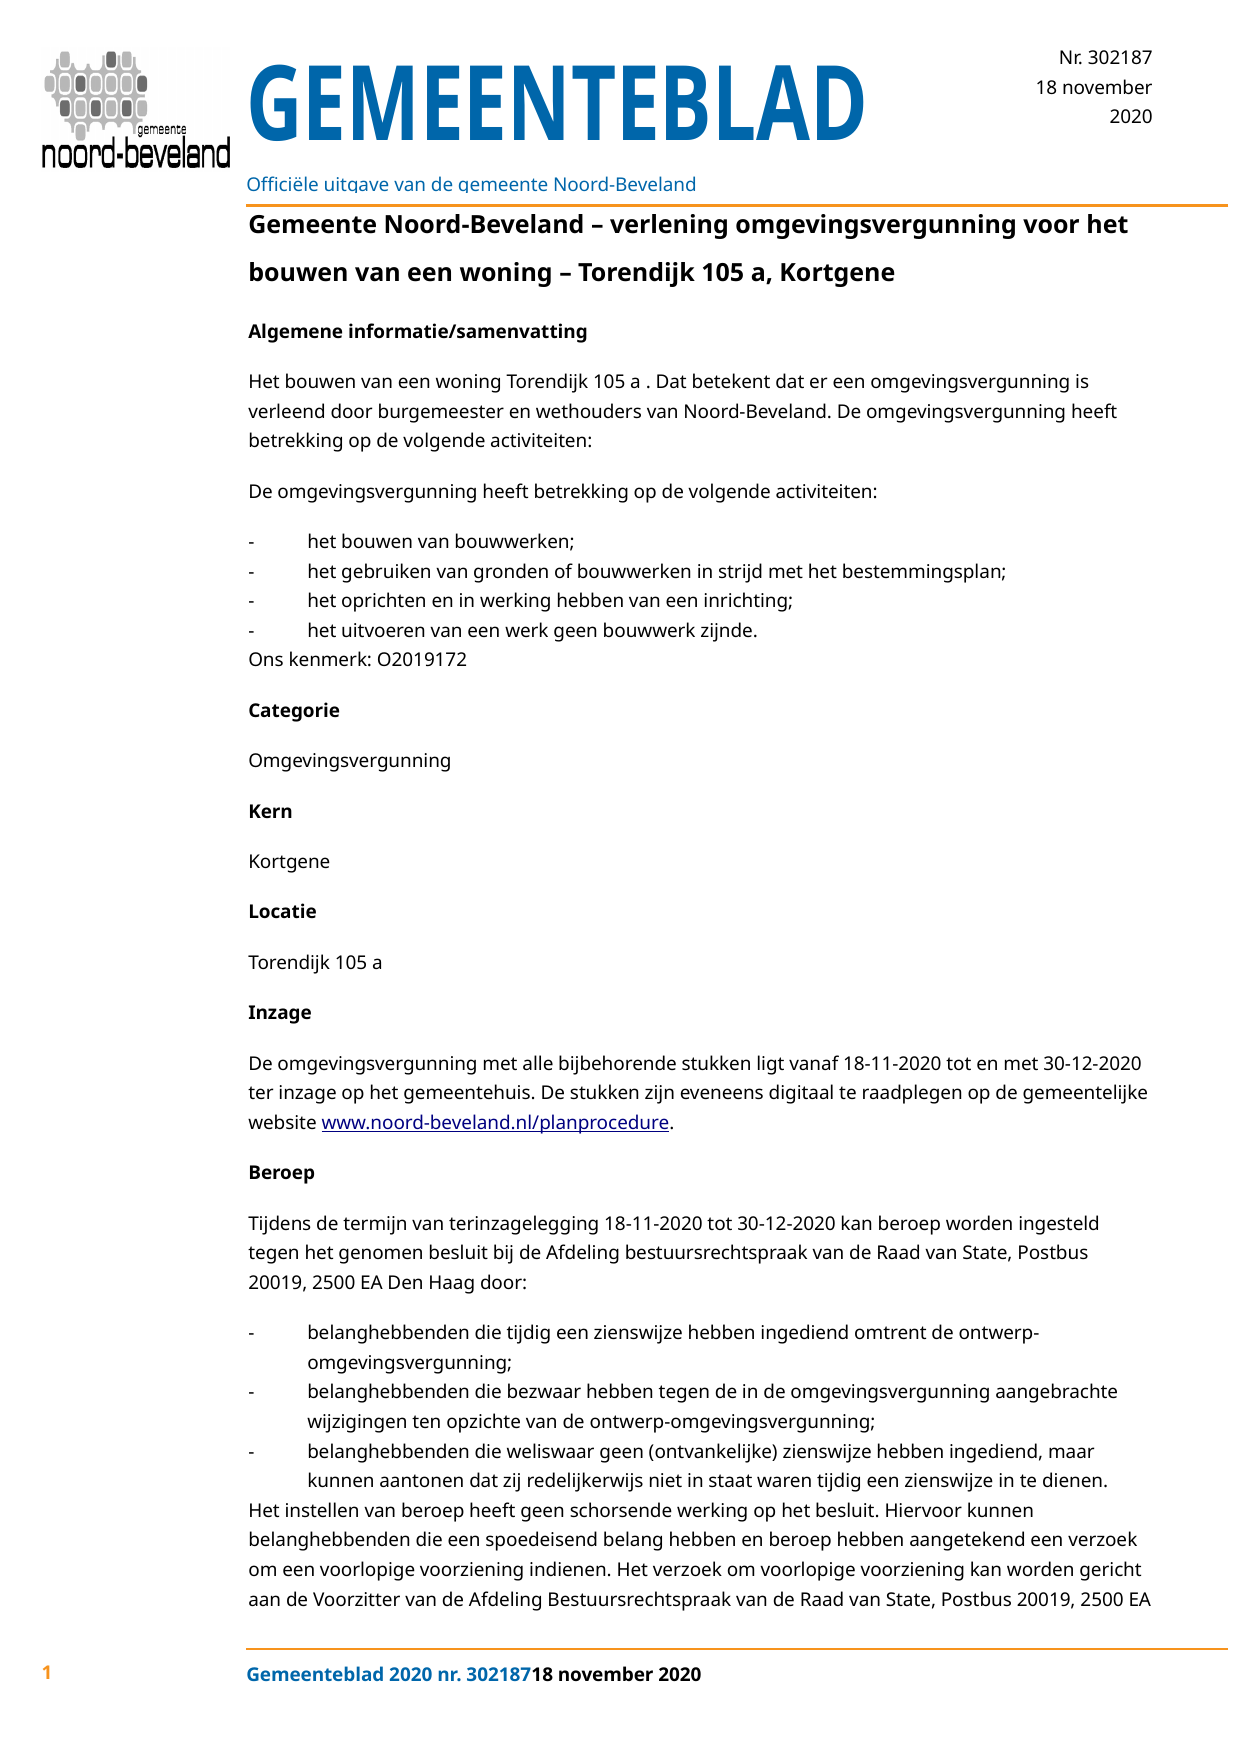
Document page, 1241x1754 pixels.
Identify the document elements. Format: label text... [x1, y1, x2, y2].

text Tijdens de termijn van terinzagelegging 18-11-2020 tot 30-12-2020 kan beroep worden ingesteld tegen het genomen besluit bij de Afdeling bestuursrechtspraak van de Raad van State, Postbus 20019, 2500 EA Den Haag door: [248, 1210, 1152, 1295]
text Gemeente Noord-Beveland – verlening omgevingsvergunning voor het bouwen van een woning – Torendijk 105 a, Kortgene [248, 207, 1152, 288]
list belanghebbenden die weliswaar geen (ontvankelijke) zienswijze hebben ingediend, maar kunnen aantonen dat zij redelijkerwijs niet in staat waren tijdig een zienswijze in te dienen. [248, 1438, 1152, 1493]
list het uitvoeren van een werk geen bouwwerk zijnde. [248, 617, 1152, 643]
list het bouwen van bouwwerken; [248, 528, 1152, 554]
text Het bouwen van een woning Torendijk 105 a . Dat betekent dat er een omgevingsvergunning is verleend door burgemeester en wethouders van Noord-Beveland. De omgevingsvergunning heeft betrekking op de volgende activiteiten: [248, 368, 1152, 453]
text De omgevingsvergunning heeft betrekking op de volgende activiteiten: [248, 478, 1152, 504]
list het oprichten en in werking hebben van een inrichting; [248, 587, 1152, 613]
text Beroep [248, 1159, 1152, 1185]
text De omgevingsvergunning met alle bijbehorende stukken ligt vanaf 18-11-2020 tot en met 30-12-2020 ter inzage op het gemeentehuis. De stukken zijn eveneens digitaal te raadplegen op de gemeentelijke website www.noord-beveland.nl/planprocedure. [248, 1050, 1152, 1135]
text Kern [248, 798, 1152, 824]
text Ons kenmerk: O2019172 [248, 647, 1152, 672]
list het gebruiken van gronden of bouwwerken in strijd met het bestemmingsplan; [248, 558, 1152, 584]
text Omgevingsvergunning [248, 747, 1152, 773]
picture [41, 47, 231, 172]
list belanghebbenden die tijdig een zienswijze hebben ingediend omtrent de ontwerp-omgevingsvergunning; [248, 1319, 1152, 1375]
text Kortgene [248, 848, 1152, 874]
list belanghebbenden die bezwaar hebben tegen de in de omgevingsvergunning aangebrachte wijzigingen ten opzichte van de ontwerp-omgevingsvergunning; [248, 1379, 1152, 1434]
text Categorie [248, 697, 1152, 723]
text Algemene informatie/samenvatting [248, 318, 1152, 344]
text Locatie [248, 899, 1152, 924]
text Torendijk 105 a [248, 949, 1152, 975]
text Het instellen van beroep heeft geen schorsende werking op het besluit. Hiervoor kunnen belanghebbenden die een spoedeisend belang hebben en beroep hebben aangetekend een verzoek om een voorlopige voorziening indienen. Het verzoek om voorlopige voorziening kan worden gericht aan de Voorzitter van de Afdeling Bestuursrechtspraak van de Raad van State, Postbus 20019, 2500 EA [248, 1497, 1152, 1612]
text Inzage [248, 999, 1152, 1025]
